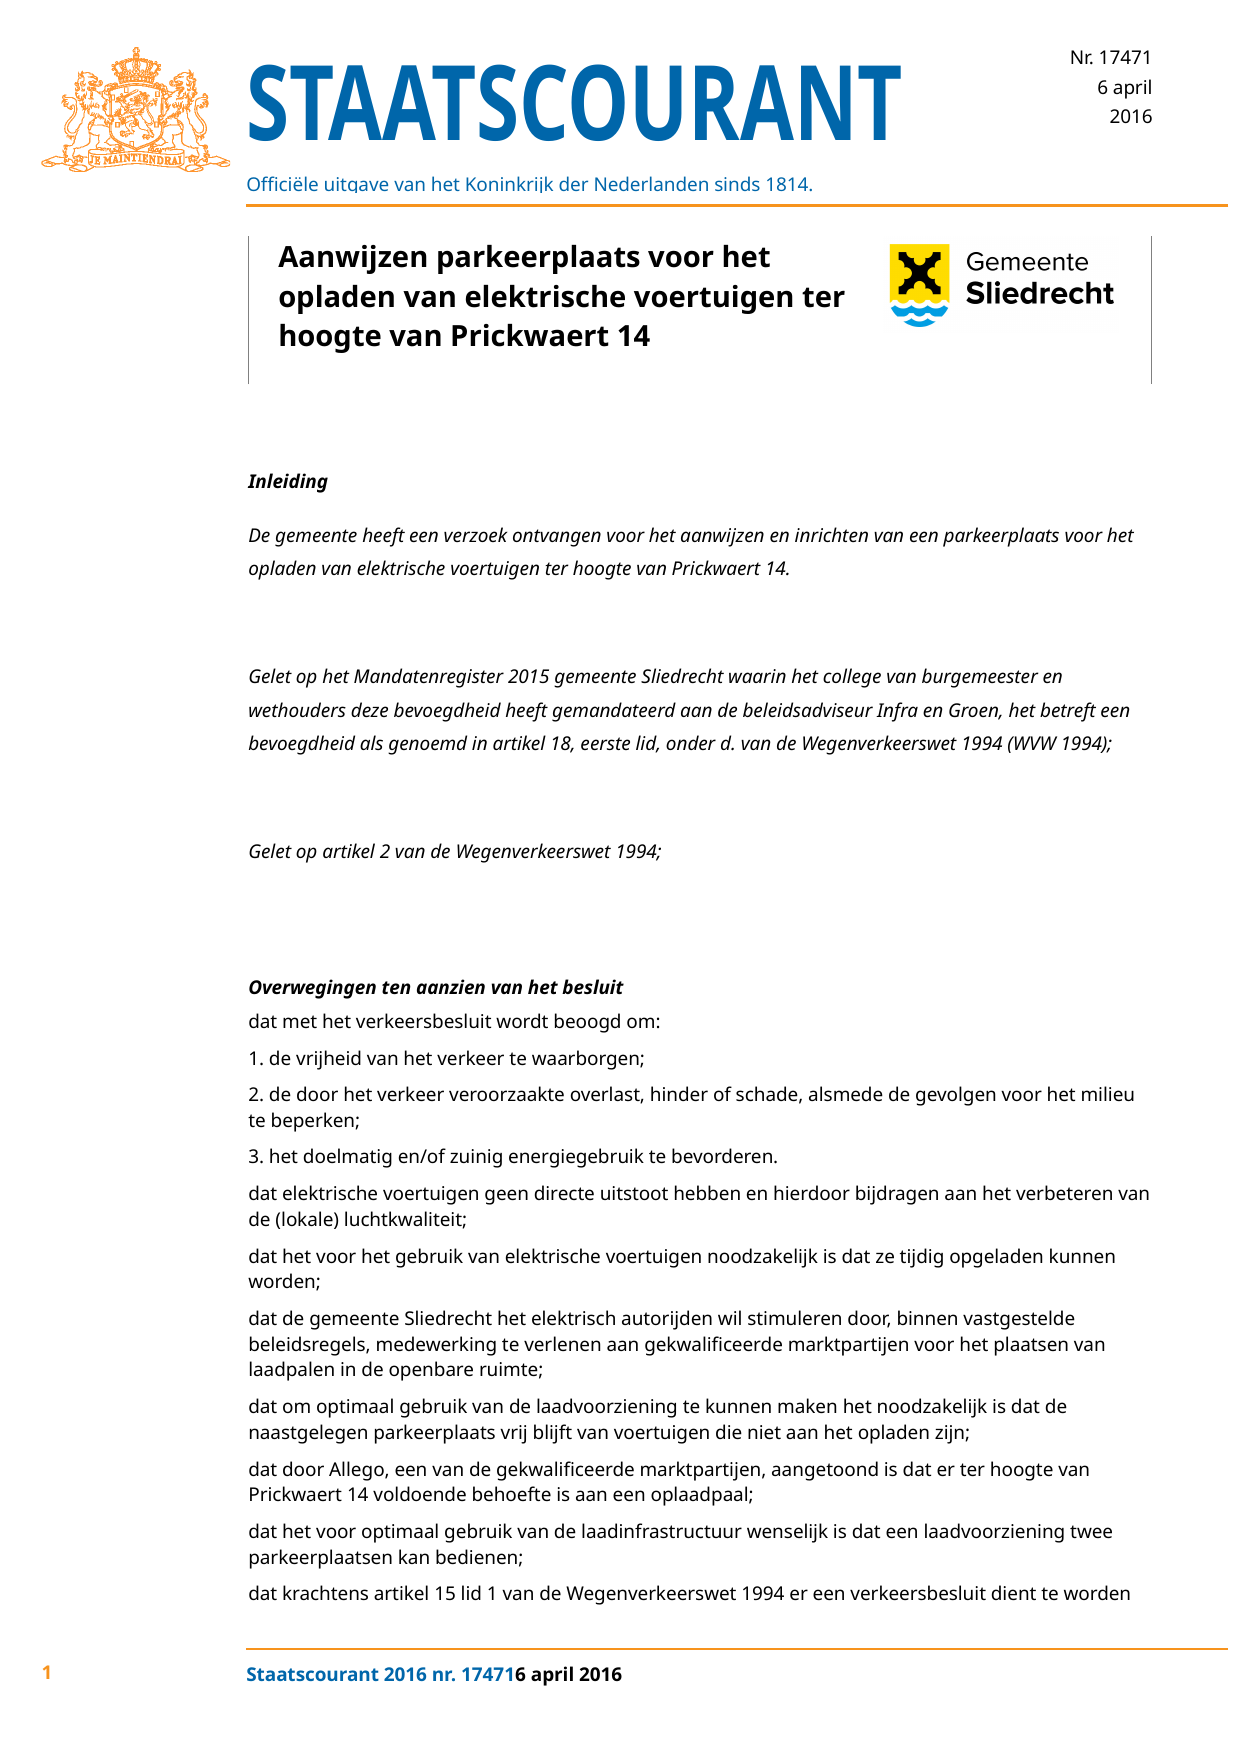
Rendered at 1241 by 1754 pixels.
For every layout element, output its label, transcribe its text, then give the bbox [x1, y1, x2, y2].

table_header [850, 236, 882, 332]
text dat het voor optimaal gebruik van de laadinfrastructuur wenselijk is dat een laadvoorziening twee parkeerplaatsen kan bedienen; [248, 1518, 1152, 1569]
text dat elektrische voertuigen geen directe uitstoot hebben en hierdoor bijdragen aan het verbeteren van de (lokale) luchtkwaliteit; [248, 1180, 1152, 1232]
text 2. de door het verkeer veroorzaakte overlast, hinder of schade, alsmede de gevolgen voor het milieu te beperken; [248, 1081, 1152, 1133]
table_header Aanwijzen parkeerplaats voor het opladen van elektrische voertuigen ter hoogte van Prickwaert 14 [249, 236, 850, 384]
text dat door Allego, een van de gekwalificeerde marktpartijen, aangetoond is dat er ter hoogte van Prickwaert 14 voldoende behoefte is aan een oplaadpaal; [248, 1456, 1152, 1507]
text 1. de vrijheid van het verkeer te waarborgen; [248, 1045, 1152, 1070]
table_header [850, 333, 1151, 384]
text Inleiding [248, 468, 1152, 494]
text De gemeente heeft een verzoek ontvangen voor het aanwijzen en inrichten van een parkeerplaats voor het opladen van elektrische voertuigen ter hoogte van Prickwaert 14. [248, 522, 1152, 581]
table_header [1119, 236, 1151, 332]
text dat krachtens artikel 15 lid 1 van de Wegenverkeerswet 1994 er een verkeersbesluit dient te worden [248, 1581, 1152, 1606]
text 3. het doelmatig en/of zuinig energiegebruik te bevorderen. [248, 1144, 1152, 1169]
text dat met het verkeersbesluit wordt beoogd om: [248, 1008, 1152, 1034]
text Overwegingen ten aanzien van het besluit [248, 974, 1152, 1000]
text Gelet op het Mandatenregister 2015 gemeente Sliedrecht waarin het college van burgemeester en wethouders deze bevoegdheid heeft gemandateerd aan de beleidsadviseur Infra en Groen, het betreft een bevoegdheid als genoemd in artikel 18, eerste lid, onder d. van de Wegenverkeerswet 1994 (WVW 1994); [248, 664, 1152, 756]
picture [41, 47, 231, 172]
text dat het voor het gebruik van elektrische voertuigen noodzakelijk is dat ze tijdig opgeladen kunnen worden; [248, 1243, 1152, 1294]
text dat om optimaal gebruik van de laadvoorziening te kunnen maken het noodzakelijk is dat de naastgelegen parkeerplaats vrij blijft van voertuigen die niet aan het opladen zijn; [248, 1393, 1152, 1445]
text Gelet op artikel 2 van de Wegenverkeerswet 1994; [248, 839, 1152, 864]
text dat de gemeente Sliedrecht het elektrisch autorijden wil stimuleren door, binnen vastgestelde beleidsregels, medewerking te verlenen aan gekwalificeerde marktpartijen voor het plaatsen van laadpalen in de openbare ruimte; [248, 1305, 1152, 1382]
picture [882, 236, 1119, 333]
